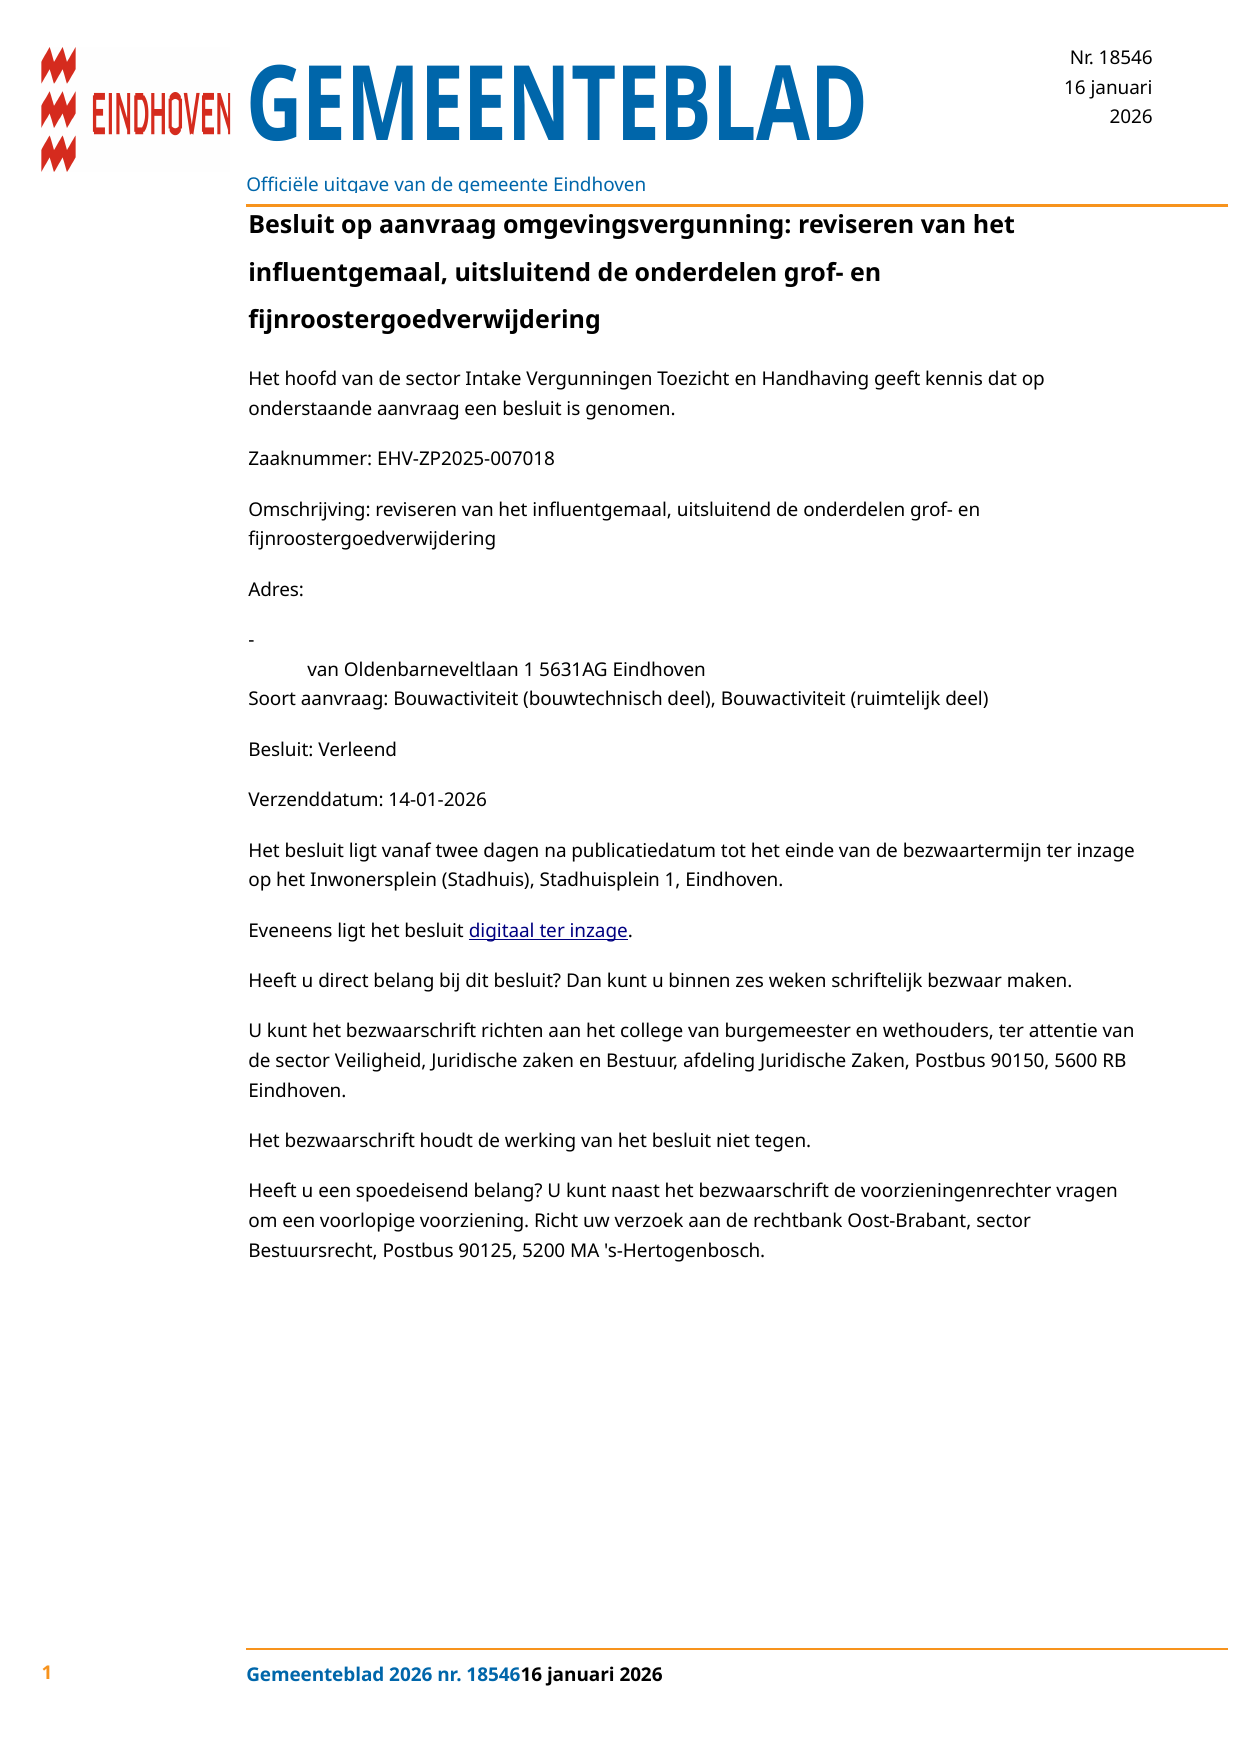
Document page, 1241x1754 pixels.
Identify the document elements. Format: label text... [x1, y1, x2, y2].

text Het bezwaarschrift houdt de werking van het besluit niet tegen. [248, 1127, 1152, 1153]
text Adres: [248, 576, 1152, 602]
text Het hoofd van de sector Intake Vergunningen Toezicht en Handhaving geeft kennis dat op onderstaande aanvraag een besluit is genomen. [248, 366, 1152, 421]
text Het besluit ligt vanaf twee dagen na publicatiedatum tot het einde van de bezwaartermijn ter inzage op het Inwonersplein (Stadhuis), Stadhuisplein 1, Eindhoven. [248, 837, 1152, 892]
text Heeft u direct belang bij dit besluit? Dan kunt u binnen zes weken schriftelijk bezwaar maken. [248, 967, 1152, 993]
text Soort aanvraag: Bouwactiviteit (bouwtechnisch deel), Bouwactiviteit (ruimtelijk deel) [248, 686, 1152, 711]
text Besluit: Verleend [248, 736, 1152, 762]
picture [41, 47, 231, 172]
text Zaaknummer: EHV-ZP2025-007018 [248, 446, 1152, 471]
text Eveneens ligt het besluit digitaal ter inzage. [248, 917, 1152, 942]
text Verzenddatum: 14-01-2026 [248, 786, 1152, 812]
text Heeft u een spoedeisend belang? U kunt naast het bezwaarschrift de voorzieningenrechter vragen om een voorlopige voorziening. Richt uw verzoek aan de rechtbank Oost-Brabant, sector Bestuursrecht, Postbus 90125, 5200 MA 's-Hertogenbosch. [248, 1178, 1152, 1262]
list van Oldenbarneveltlaan 1 5631AG Eindhoven [248, 656, 1152, 682]
text Besluit op aanvraag omgevingsvergunning: reviseren van het influentgemaal, uitsluitend de onderdelen grof- en fijnroostergoedverwijdering [248, 207, 1152, 336]
text U kunt het bezwaarschrift richten aan het college van burgemeester en wethouders, ter attentie van de sector Veiligheid, Juridische zaken en Bestuur, afdeling Juridische Zaken, Postbus 90150, 5600 RB Eindhoven. [248, 1018, 1152, 1102]
text Omschrijving: reviseren van het influentgemaal, uitsluitend de onderdelen grof- en fijnroostergoedverwijdering [248, 496, 1152, 551]
